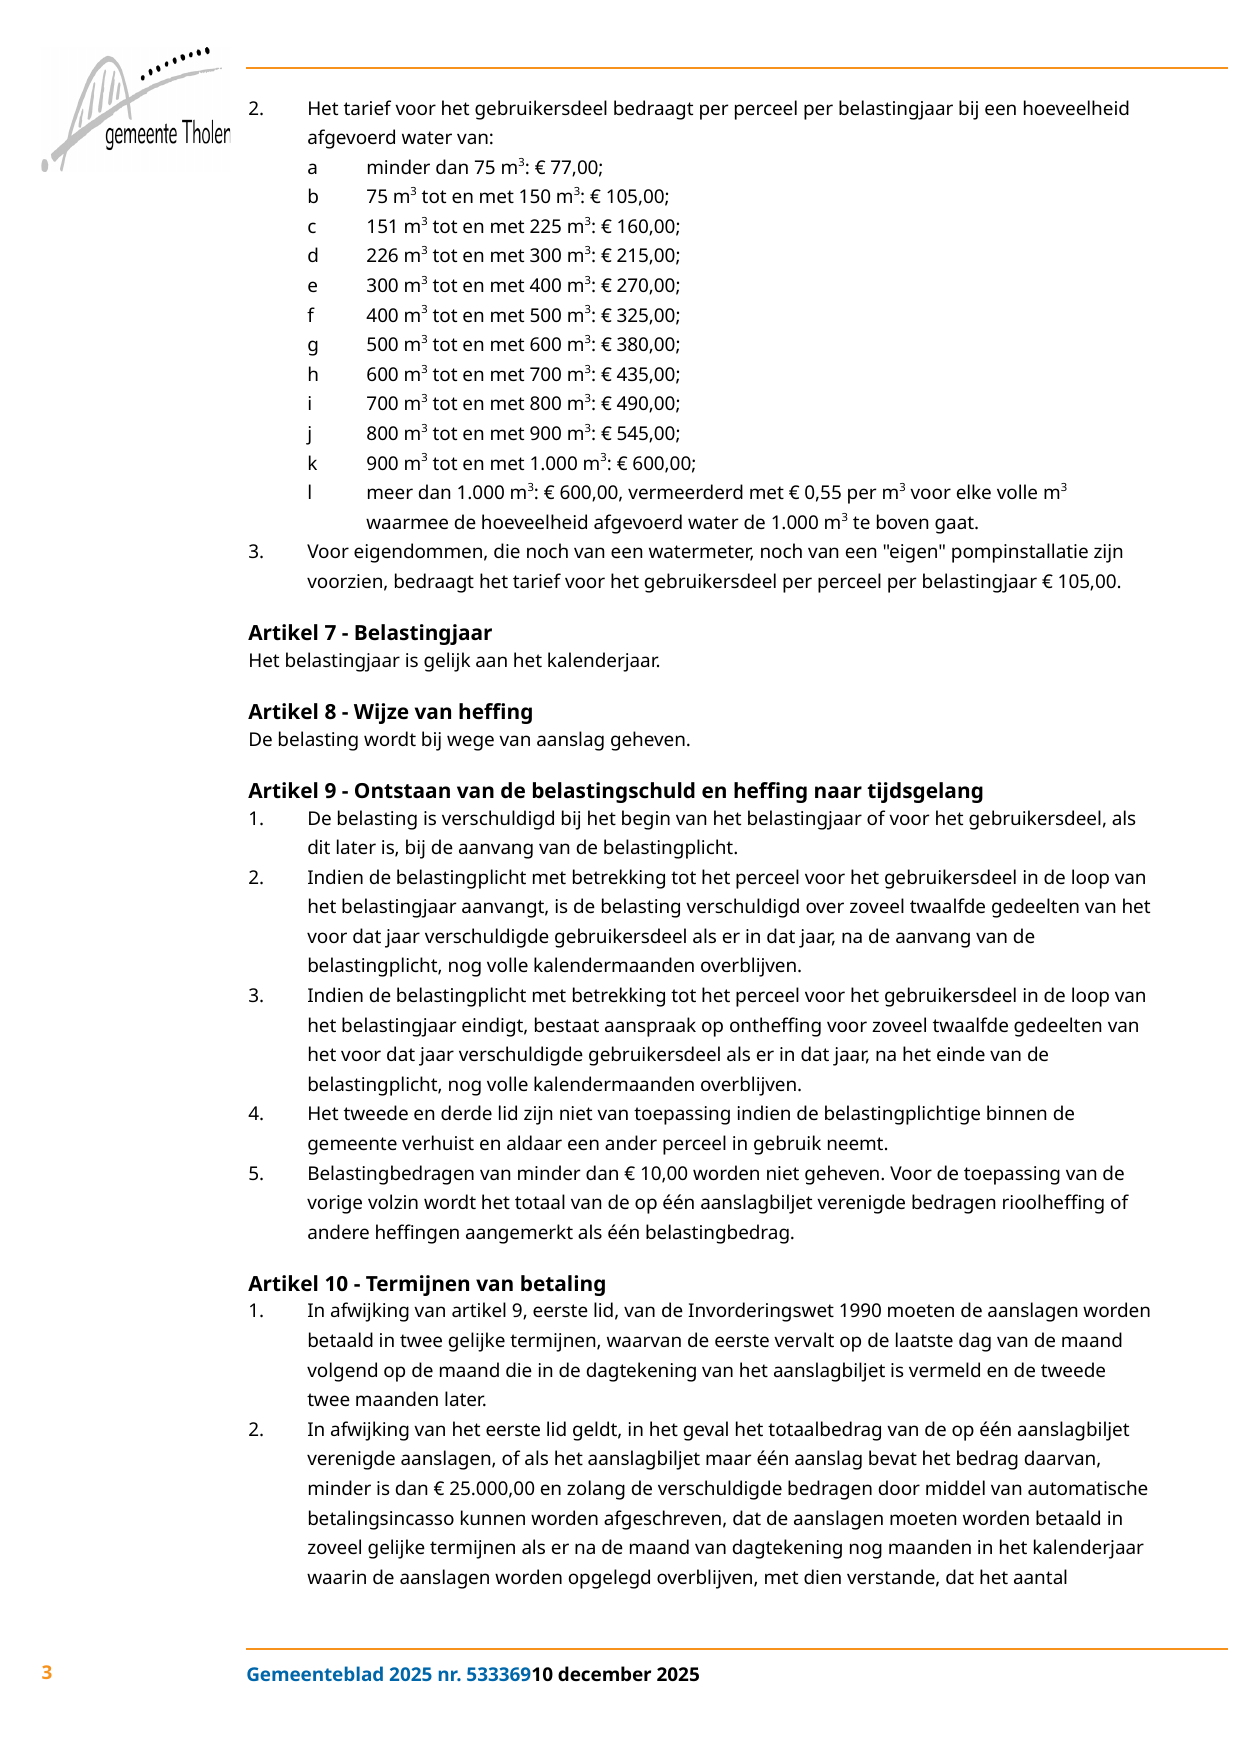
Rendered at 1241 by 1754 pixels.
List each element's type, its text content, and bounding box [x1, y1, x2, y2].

list Indien de belastingplicht met betrekking tot het perceel voor het gebruikersdeel in de loop van het belastingjaar aanvangt, is de belasting verschuldigd over zoveel twaalfde gedeelten van het voor dat jaar verschuldigde gebruikersdeel als er in dat jaar, na de aanvang van de belastingplicht, nog volle kalendermaanden overblijven. [248, 864, 1152, 978]
list 800 m3 tot en met 900 m3: € 545,00; [307, 420, 1152, 446]
list Belastingbedragen van minder dan € 10,00 worden niet geheven. Voor de toepassing van de vorige volzin wordt het totaal van de op één aanslagbiljet verenigde bedragen rioolheffing of andere heffingen aangemerkt als één belastingbedrag. [248, 1160, 1152, 1244]
text Artikel 10 - Termijnen van betaling [248, 1269, 1152, 1298]
picture [41, 47, 231, 172]
list Het tweede en derde lid zijn niet van toepassing indien de belastingplichtige binnen de gemeente verhuist en aldaar een ander perceel in gebruik neemt. [248, 1101, 1152, 1156]
text De belasting wordt bij wege van aanslag geheven. [248, 726, 1152, 752]
list 700 m3 tot en met 800 m3: € 490,00; [307, 391, 1152, 416]
list minder dan 75 m3: € 77,00; [307, 154, 1152, 180]
text Artikel 8 - Wijze van heffing [248, 697, 1152, 726]
list 226 m3 tot en met 300 m3: € 215,00; [307, 243, 1152, 268]
list Het tarief voor het gebruikersdeel bedraagt per perceel per belastingjaar bij een hoeveelheid afgevoerd water van: [248, 95, 1152, 150]
list Indien de belastingplicht met betrekking tot het perceel voor het gebruikersdeel in de loop van het belastingjaar eindigt, bestaat aanspraak op ontheffing voor zoveel twaalfde gedeelten van het voor dat jaar verschuldigde gebruikersdeel als er in dat jaar, na het einde van de belastingplicht, nog volle kalendermaanden overblijven. [248, 982, 1152, 1097]
list 600 m3 tot en met 700 m3: € 435,00; [307, 361, 1152, 387]
list meer dan 1.000 m3: € 600,00, vermeerderd met € 0,55 per m3 voor elke volle m3 waarmee de hoeveelheid afgevoerd water de 1.000 m3 te boven gaat. [307, 479, 1152, 535]
list 75 m3 tot en met 150 m3: € 105,00; [307, 183, 1152, 209]
text Artikel 9 - Ontstaan van de belastingschuld en heffing naar tijdsgelang [248, 776, 1152, 805]
text Het belastingjaar is gelijk aan het kalenderjaar. [248, 647, 1152, 673]
list 500 m3 tot en met 600 m3: € 380,00; [307, 331, 1152, 357]
list 300 m3 tot en met 400 m3: € 270,00; [307, 272, 1152, 298]
list In afwijking van het eerste lid geldt, in het geval het totaalbedrag van de op één aanslagbiljet verenigde aanslagen, of als het aanslagbiljet maar één aanslag bevat het bedrag daarvan, minder is dan € 25.000,00 en zolang de verschuldigde bedragen door middel van automatische betalingsincasso kunnen worden afgeschreven, dat de aanslagen moeten worden betaald in zoveel gelijke termijnen als er na de maand van dagtekening nog maanden in het kalenderjaar waarin de aanslagen worden opgelegd overblijven, met dien verstande, dat het aantal [248, 1416, 1152, 1590]
list 151 m3 tot en met 225 m3: € 160,00; [307, 213, 1152, 239]
list 900 m3 tot en met 1.000 m3: € 600,00; [307, 450, 1152, 476]
text Artikel 7 - Belastingjaar [248, 618, 1152, 647]
list In afwijking van artikel 9, eerste lid, van de Invorderingswet 1990 moeten de aanslagen worden betaald in twee gelijke termijnen, waarvan de eerste vervalt op de laatste dag van de maand volgend op de maand die in de dagtekening van het aanslagbiljet is vermeld en de tweede twee maanden later. [248, 1298, 1152, 1412]
list De belasting is verschuldigd bij het begin van het belastingjaar of voor het gebruikersdeel, als dit later is, bij de aanvang van de belastingplicht. [248, 805, 1152, 860]
list Voor eigendommen, die noch van een watermeter, noch van een "eigen" pompinstallatie zijn voorzien, bedraagt het tarief voor het gebruikersdeel per perceel per belastingjaar € 105,00. [248, 538, 1152, 594]
list 400 m3 tot en met 500 m3: € 325,00; [307, 302, 1152, 328]
